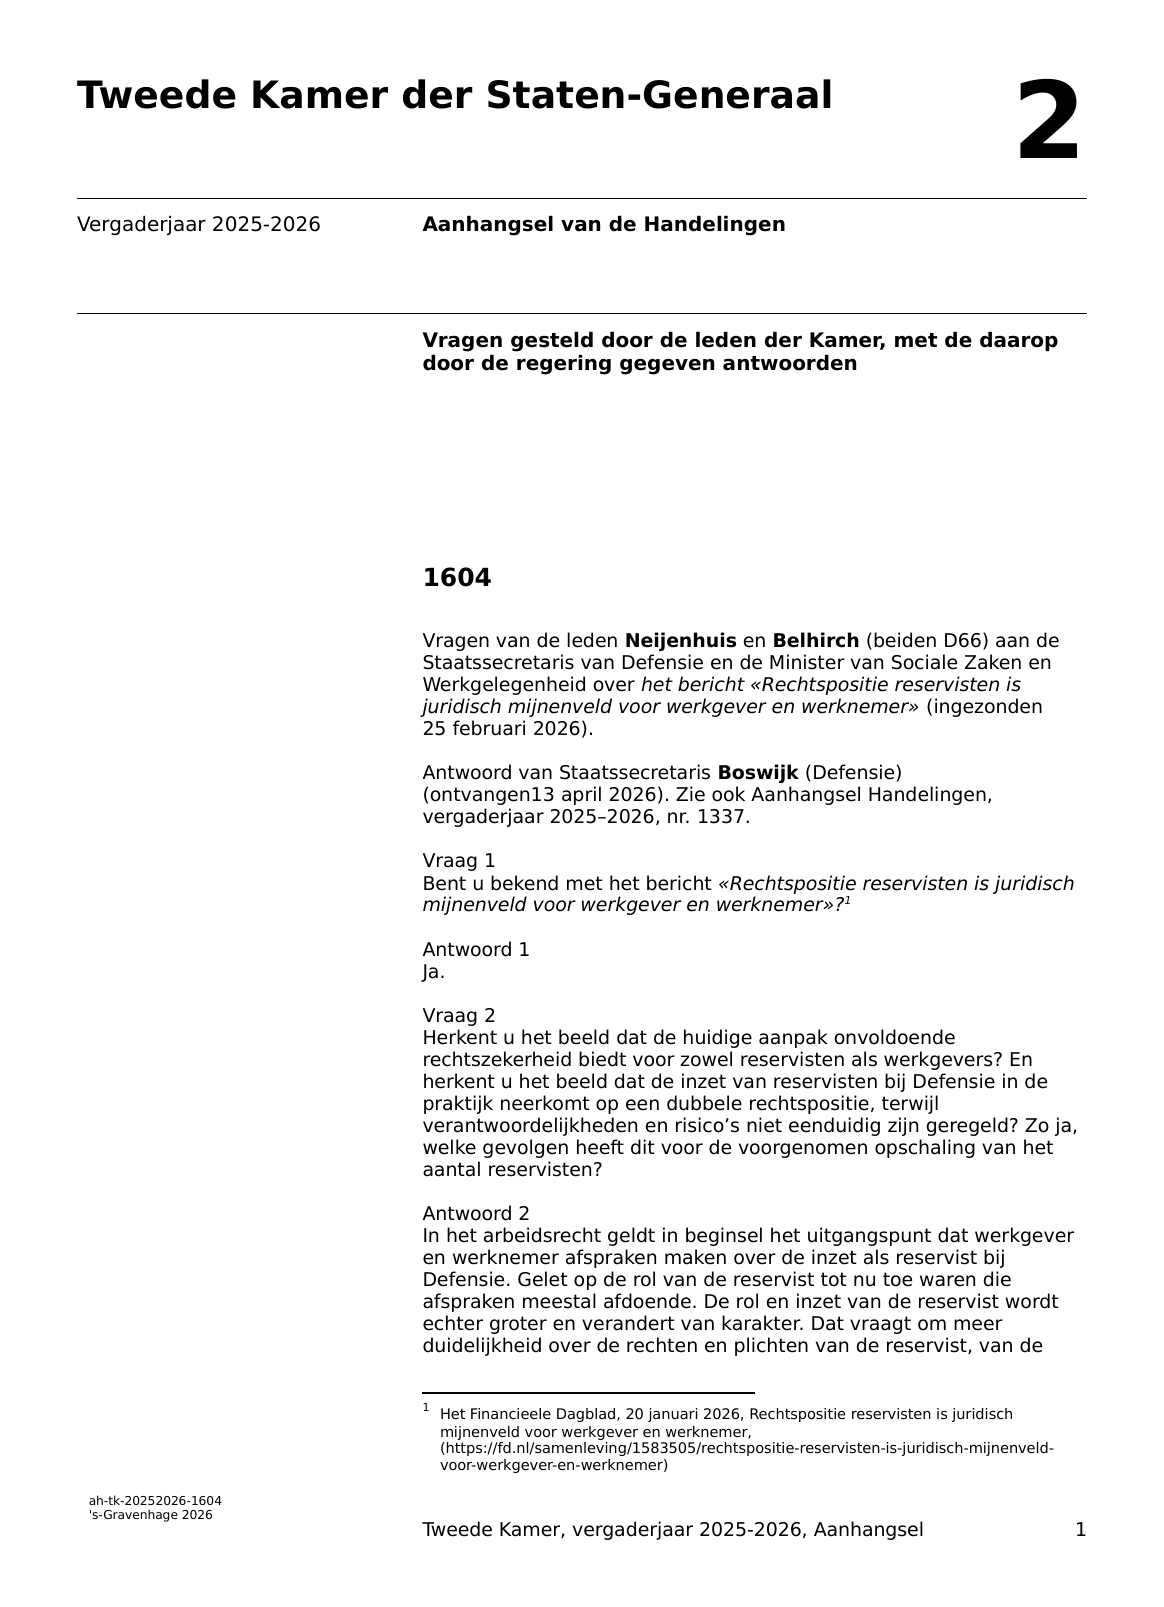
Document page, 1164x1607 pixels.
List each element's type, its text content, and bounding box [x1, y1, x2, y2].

text Bent u bekend met het bericht «Rechtspositie reservisten is juridisch mijnenveld voor werkgever en werknemer»? [422, 872, 1087, 916]
text Antwoord van Staatssecretaris Boswijk (Defensie) (ontvangen13 april 2026). Zie ook Aanhangsel Handelingen, vergaderjaar 2025–2026, nr. 1337. [422, 762, 1087, 828]
text Vraag 2 [422, 1005, 1087, 1027]
text 1604 [422, 563, 1087, 592]
text Vragen van de leden Neijenhuis en Belhirch (beiden D66) aan de Staatssecretaris van Defensie en de Minister van Sociale Zaken en Werkgelegenheid over het bericht «Rechtspositie reservisten is juridisch mijnenveld voor werkgever en werknemer» (ingezonden 25 februari 2026). [422, 630, 1087, 740]
text Herkent u het beeld dat de huidige aanpak onvoldoende rechtszekerheid biedt voor zowel reservisten als werkgevers? En herkent u het beeld dat de inzet van reservisten bij Defensie in de praktijk neerkomt op een dubbele rechtspositie, terwijl verantwoordelijkheden en risico’s niet eenduidig zijn geregeld? Zo ja, welke gevolgen heeft dit voor de voorgenomen opschaling van het aantal reservisten? [422, 1027, 1087, 1181]
text Antwoord 1 [422, 938, 1087, 961]
text Ja. [422, 961, 1087, 982]
text Het Financieele Dagblad, 20 januari 2026, Rechtspositie reservisten is juridisch mijnenveld voor werkgever en werknemer, (https://fd.nl/samenleving/1583505/rechtspositie-reservisten-is-juridisch-mijnenveld-voor-werkgever-en-werknemer) [422, 1402, 1087, 1474]
table_cell Aanhangsel van de Handelingen [422, 199, 1087, 313]
text Vraag 1 [422, 850, 1087, 872]
table_cell Vragen gesteld door de leden der Kamer, met de daarop door de regering gegeven antwoorden [422, 314, 1087, 375]
text 's-Gravenhage 2026 [88, 1508, 323, 1522]
table_cell [77, 314, 422, 375]
text ah-tk-20252026-1604 [88, 1494, 323, 1508]
table_header Tweede Kamer der Staten-Generaal [77, 59, 886, 198]
text In het arbeidsrecht geldt in beginsel het uitgangspunt dat werkgever en werknemer afspraken maken over de inzet als reservist bij Defensie. Gelet op de rol van de reservist tot nu toe waren die afspraken meestal afdoende. De rol en inzet van de reservist wordt echter groter en verandert van karakter. Dat vraagt om meer duidelijkheid over de rechten en plichten van de reservist, van de [422, 1225, 1087, 1357]
table_header 2 [886, 59, 1087, 198]
text Antwoord 2 [422, 1203, 1087, 1225]
table_cell Vergaderjaar 2025-2026 [77, 199, 422, 313]
